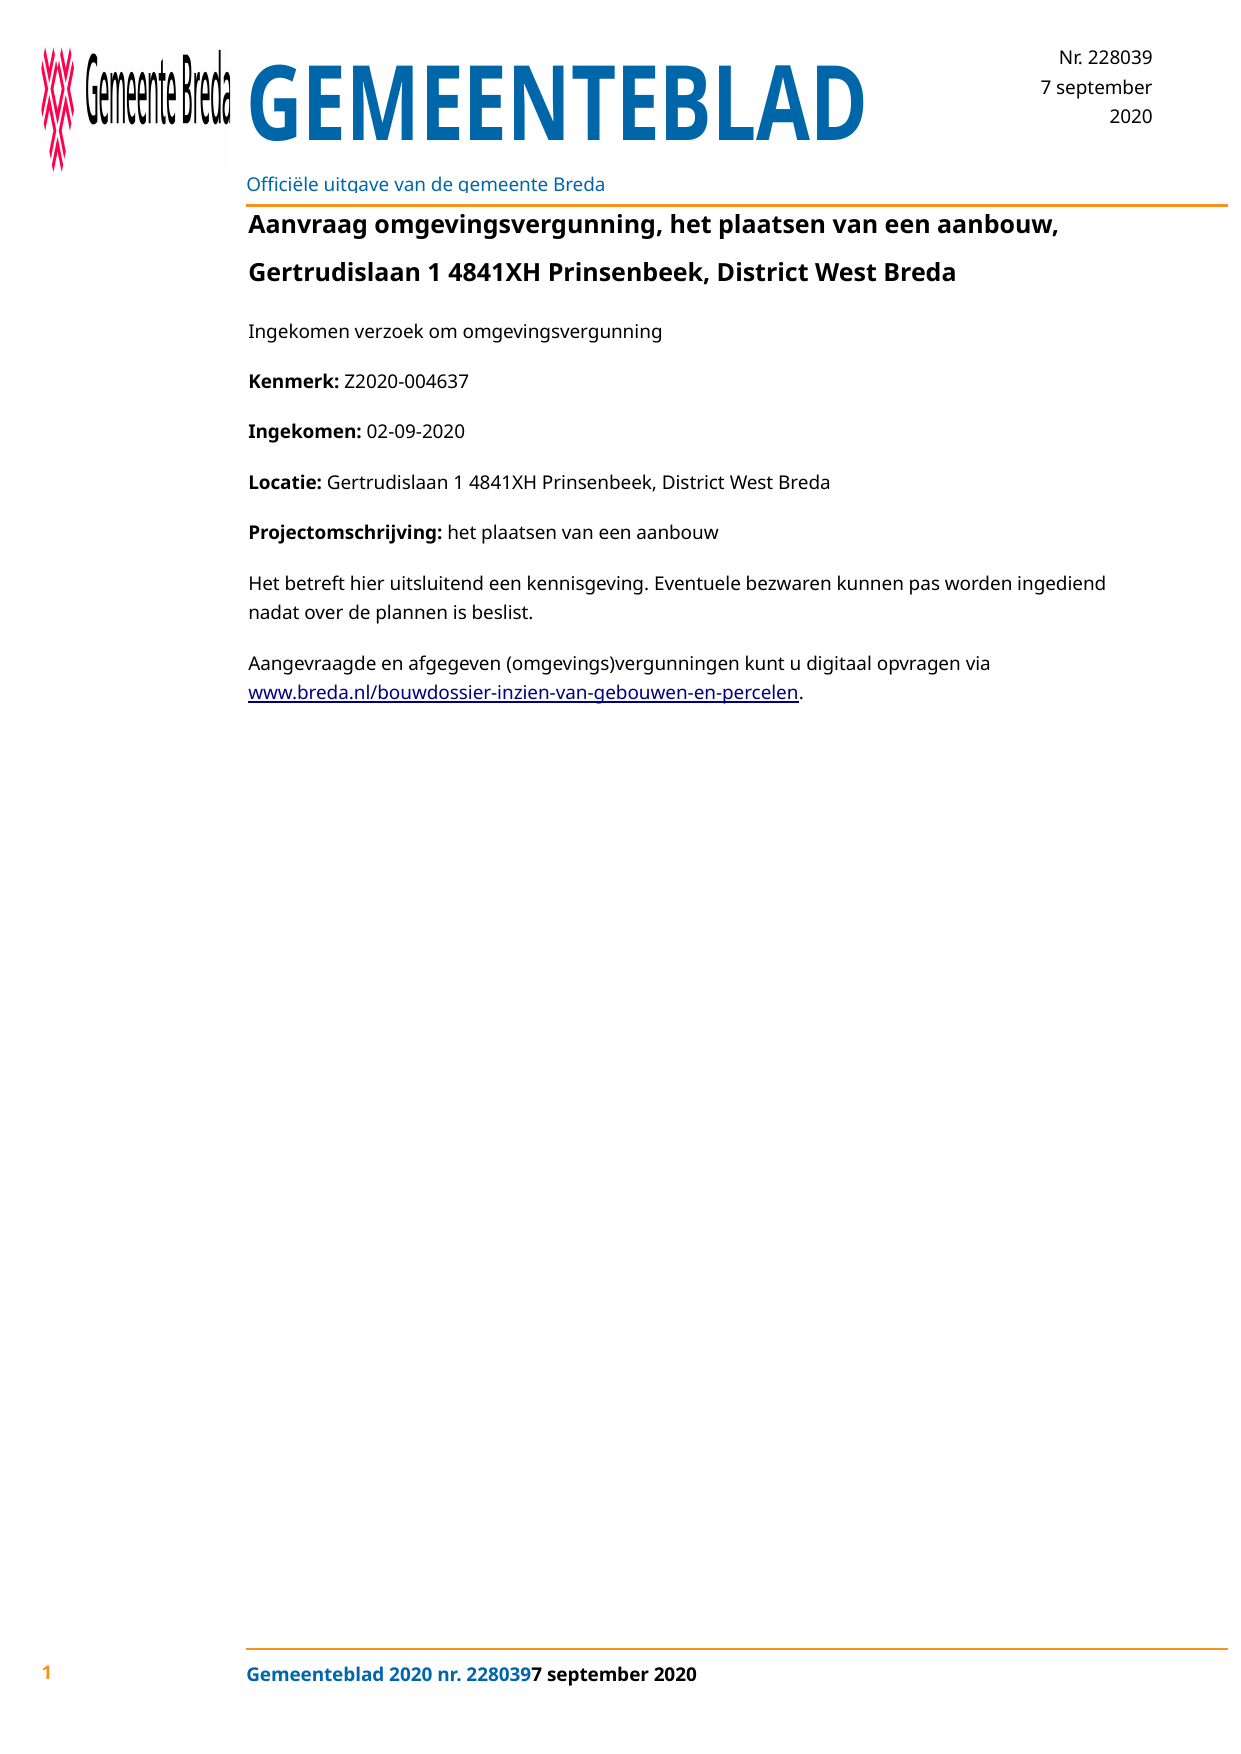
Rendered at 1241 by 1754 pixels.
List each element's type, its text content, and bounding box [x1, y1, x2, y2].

text Locatie: Gertrudislaan 1 4841XH Prinsenbeek, District West Breda [248, 469, 1152, 495]
picture [41, 47, 231, 172]
text Ingekomen verzoek om omgevingsvergunning [248, 318, 1152, 344]
text Aanvraag omgevingsvergunning, het plaatsen van een aanbouw, Gertrudislaan 1 4841XH Prinsenbeek, District West Breda [248, 207, 1152, 288]
text Projectomschrijving: het plaatsen van een aanbouw [248, 519, 1152, 545]
text Ingekomen: 02-09-2020 [248, 419, 1152, 444]
text Het betreft hier uitsluitend een kennisgeving. Eventuele bezwaren kunnen pas worden ingediend nadat over de plannen is beslist. [248, 570, 1152, 625]
text Aangevraagde en afgegeven (omgevings)vergunningen kunt u digitaal opvragen via www.breda.nl/bouwdossier-inzien-van-gebouwen-en-percelen. [248, 650, 1152, 705]
text Kenmerk: Z2020-004637 [248, 368, 1152, 394]
